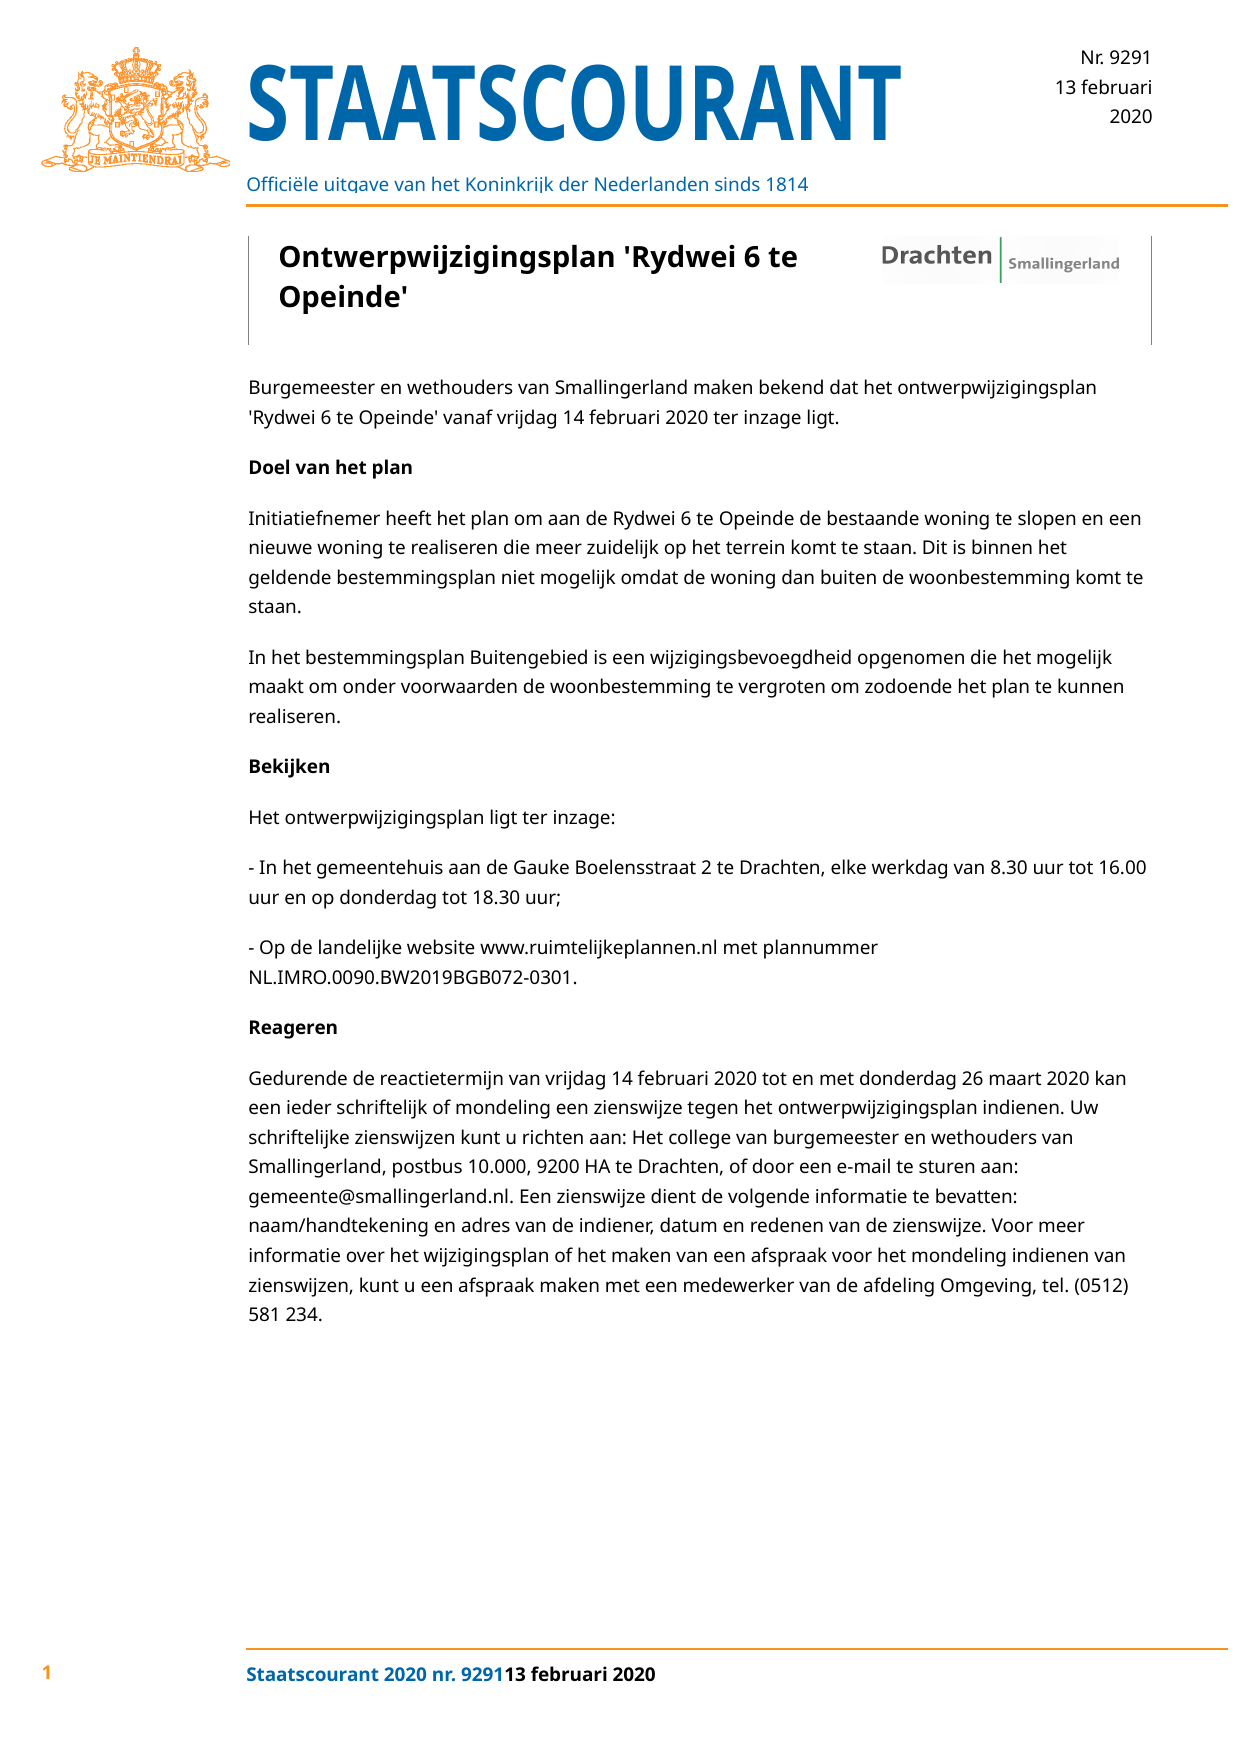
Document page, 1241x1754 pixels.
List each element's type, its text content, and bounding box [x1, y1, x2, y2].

text - Op de landelijke website www.ruimtelijkeplannen.nl met plannummer NL.IMRO.0090.BW2019BGB072-0301. [248, 934, 1152, 989]
picture [882, 236, 1119, 284]
text Burgemeester en wethouders van Smallingerland maken bekend dat het ontwerpwijzigingsplan 'Rydwei 6 te Opeinde' vanaf vrijdag 14 februari 2020 ter inzage ligt. [248, 374, 1152, 429]
picture [41, 47, 231, 172]
text Het ontwerpwijzigingsplan ligt ter inzage: [248, 804, 1152, 829]
table_header Ontwerpwijzigingsplan 'Rydwei 6 te Opeinde' [249, 236, 850, 345]
text Bekijken [248, 753, 1152, 779]
text - In het gemeentehuis aan de Gauke Boelensstraat 2 te Drachten, elke werkdag van 8.30 uur tot 16.00 uur en op donderdag tot 18.30 uur; [248, 854, 1152, 909]
text Initiatiefnemer heeft het plan om aan de Rydwei 6 te Opeinde de bestaande woning te slopen en een nieuwe woning te realiseren die meer zuidelijk op het terrein komt te staan. Dit is binnen het geldende bestemmingsplan niet mogelijk omdat de woning dan buiten de woonbestemming komt te staan. [248, 505, 1152, 619]
text Doel van het plan [248, 454, 1152, 480]
text In het bestemmingsplan Buitengebied is een wijzigingsbevoegdheid opgenomen die het mogelijk maakt om onder voorwaarden de woonbestemming te vergroten om zodoende het plan te kunnen realiseren. [248, 644, 1152, 729]
text Reageren [248, 1014, 1152, 1040]
table_header [850, 236, 1151, 345]
text Gedurende de reactietermijn van vrijdag 14 februari 2020 tot en met donderdag 26 maart 2020 kan een ieder schriftelijk of mondeling een zienswijze tegen het ontwerpwijzigingsplan indienen. Uw schriftelijke zienswijzen kunt u richten aan: Het college van burgemeester en wethouders van Smallingerland, postbus 10.000, 9200 HA te Drachten, of door een e-mail te sturen aan: gemeente@smallingerland.nl. Een zienswijze dient de volgende informatie te bevatten: naam/handtekening en adres van de indiener, datum en redenen van de zienswijze. Voor meer informatie over het wijzigingsplan of het maken van een afspraak voor het mondeling indienen van zienswijzen, kunt u een afspraak maken met een medewerker van de afdeling Omgeving, tel. (0512) 581 234. [248, 1065, 1152, 1327]
